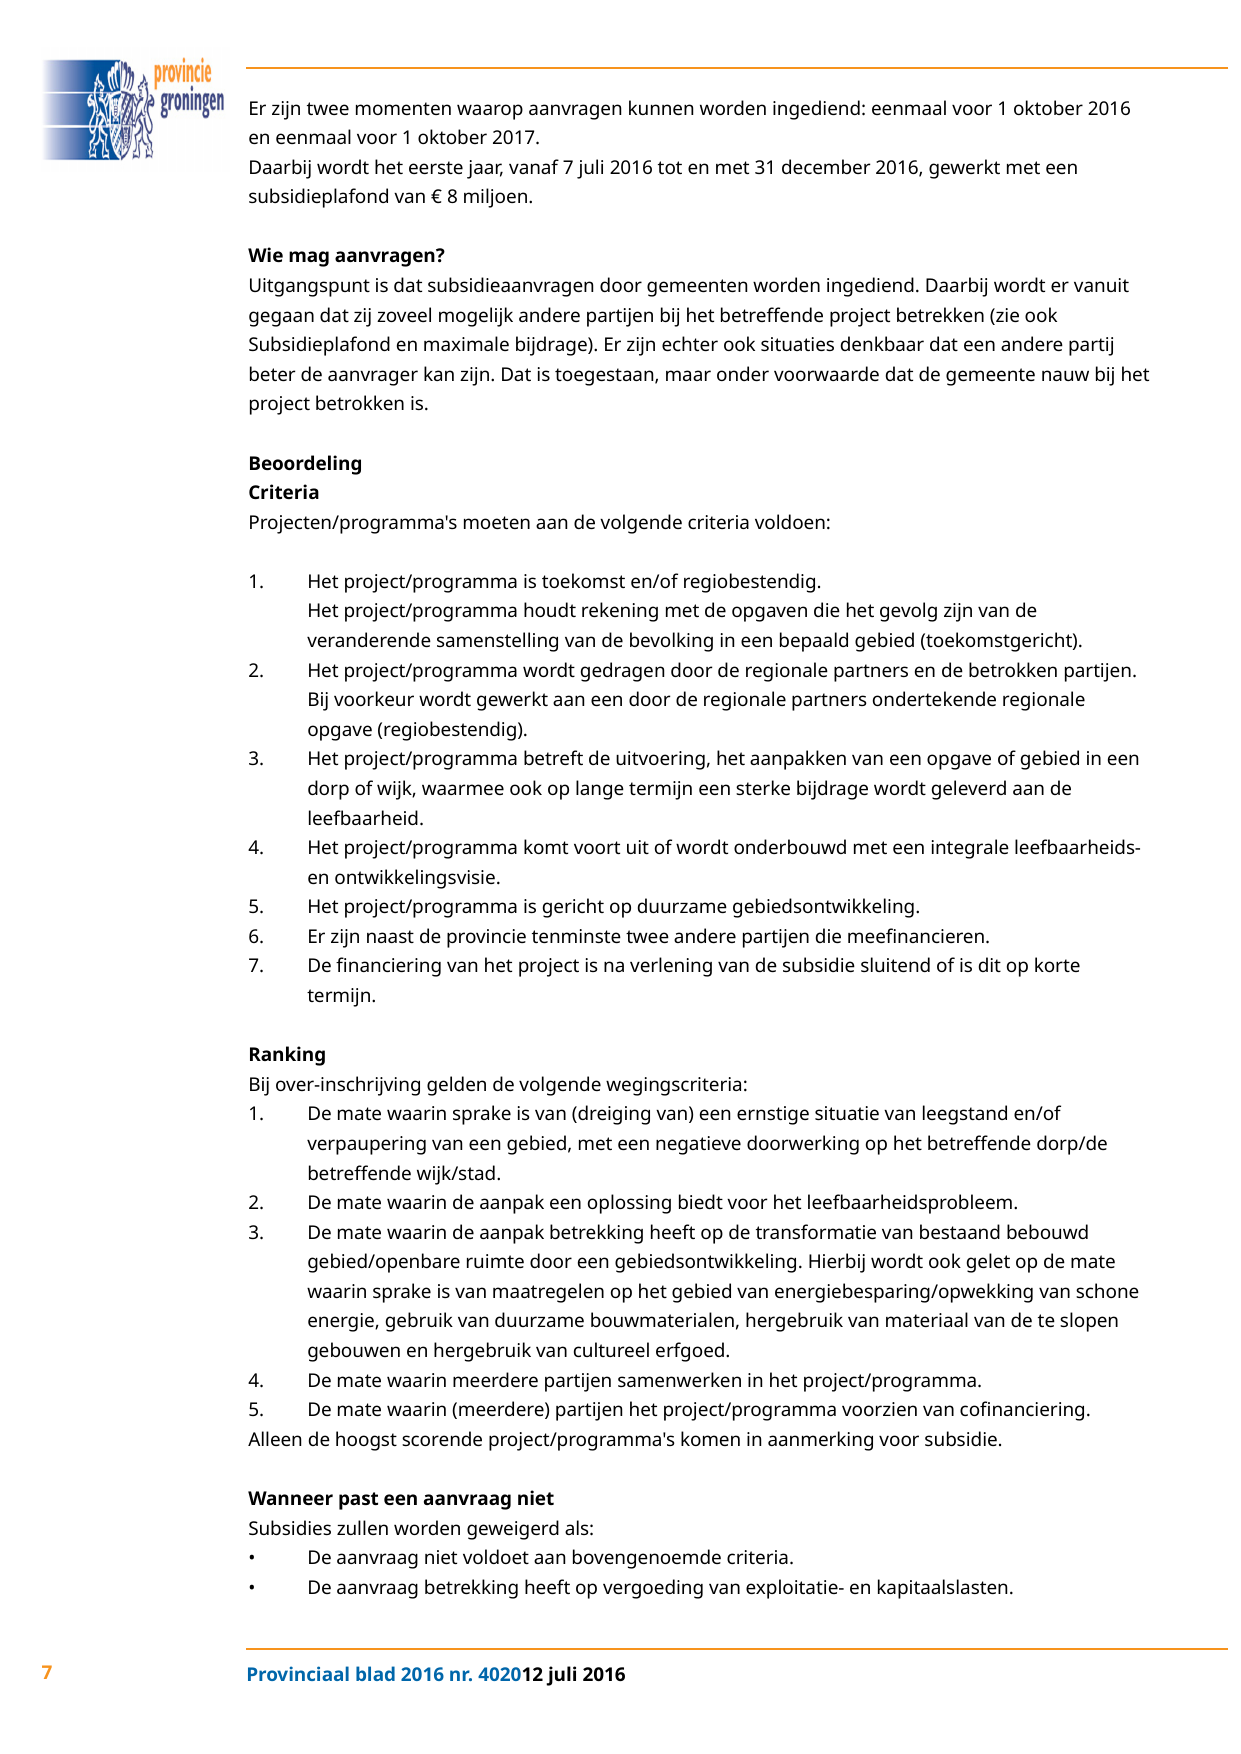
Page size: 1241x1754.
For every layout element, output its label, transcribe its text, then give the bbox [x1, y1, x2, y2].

picture [41, 47, 231, 172]
list De mate waarin de aanpak een oplossing biedt voor het leefbaarheidsprobleem. [248, 1189, 1152, 1215]
text Wanneer past een aanvraag niet [248, 1485, 1152, 1511]
list De mate waarin (meerdere) partijen het project/programma voorzien van cofinanciering. [248, 1396, 1152, 1422]
list De aanvraag betrekking heeft op vergoeding van exploitatie- en kapitaalslasten. [248, 1574, 1152, 1600]
list De mate waarin meerdere partijen samenwerken in het project/programma. [248, 1367, 1152, 1393]
text Wie mag aanvragen? [248, 243, 1152, 268]
list De financiering van het project is na verlening van de subsidie sluitend of is dit op korte termijn. [248, 953, 1152, 1008]
text Criteria [248, 479, 1152, 505]
text Beoordeling [248, 450, 1152, 476]
text Daarbij wordt het eerste jaar, vanaf 7 juli 2016 tot en met 31 december 2016, gewerkt met een subsidieplafond van € 8 miljoen. [248, 154, 1152, 209]
list Het project/programma houdt rekening met de opgaven die het gevolg zijn van de veranderende samenstelling van de bevolking in een bepaald gebied (toekomstgericht). [248, 598, 1152, 653]
text Uitgangspunt is dat subsidieaanvragen door gemeenten worden ingediend. Daarbij wordt er vanuit gegaan dat zij zoveel mogelijk andere partijen bij het betreffende project betrekken (zie ook Subsidieplafond en maximale bijdrage). Er zijn echter ook situaties denkbaar dat een andere partij beter de aanvrager kan zijn. Dat is toegestaan, maar onder voorwaarde dat de gemeente nauw bij het project betrokken is. [248, 272, 1152, 416]
text Ranking [248, 1041, 1152, 1067]
text Subsidies zullen worden geweigerd als: [248, 1515, 1152, 1541]
list Het project/programma komt voort uit of wordt onderbouwd met een integrale leefbaarheids- en ontwikkelings­visie. [248, 834, 1152, 890]
text Er zijn twee momenten waarop aanvragen kunnen worden ingediend: eenmaal voor 1 oktober 2016 en eenmaal voor 1 oktober 2017. [248, 95, 1152, 150]
list De mate waarin de aanpak betrekking heeft op de transformatie van bestaand bebouwd gebied/openbare ruimte door een gebiedsontwikkeling. Hierbij wordt ook gelet op de mate waarin sprake is van maatregelen op het gebied van energiebesparing/opwekking van schone energie, gebruik van duurzame bouwmaterialen, hergebruik van materiaal van de te slopen gebouwen en hergebruik van cultureel erfgoed. [248, 1219, 1152, 1363]
list Het project/programma betreft de uitvoering, het aanpakken van een opgave of gebied in een dorp of wijk, waarmee ook op lange termijn een sterke bijdrage wordt geleverd aan de leefbaarheid. [248, 746, 1152, 831]
list Het project/programma is gericht op duurzame gebiedsontwikkeling. [248, 893, 1152, 919]
list Het project/programma wordt gedragen door de regionale partners en de betrokken partijen. Bij voorkeur wordt gewerkt aan een door de regionale partners ondertekende regionale opgave (regiobestendig). [248, 657, 1152, 742]
list Er zijn naast de provincie tenminste twee andere partijen die meefinancieren. [248, 923, 1152, 949]
text Bij over-inschrijving gelden de volgende wegingscriteria: [248, 1071, 1152, 1097]
list De aanvraag niet voldoet aan bovengenoemde criteria. [248, 1544, 1152, 1570]
text Alleen de hoogst scorende project/programma's komen in aanmerking voor subsidie. [248, 1426, 1152, 1452]
list Het project/programma is toekomst en/of regiobestendig. [248, 568, 1152, 594]
text Projecten/programma's moeten aan de volgende criteria voldoen: [248, 509, 1152, 535]
list De mate waarin sprake is van (dreiging van) een ernstige situatie van leegstand en/of verpaupering van een gebied, met een negatieve doorwerking op het betreffende dorp/de betreffende wijk/stad. [248, 1101, 1152, 1186]
